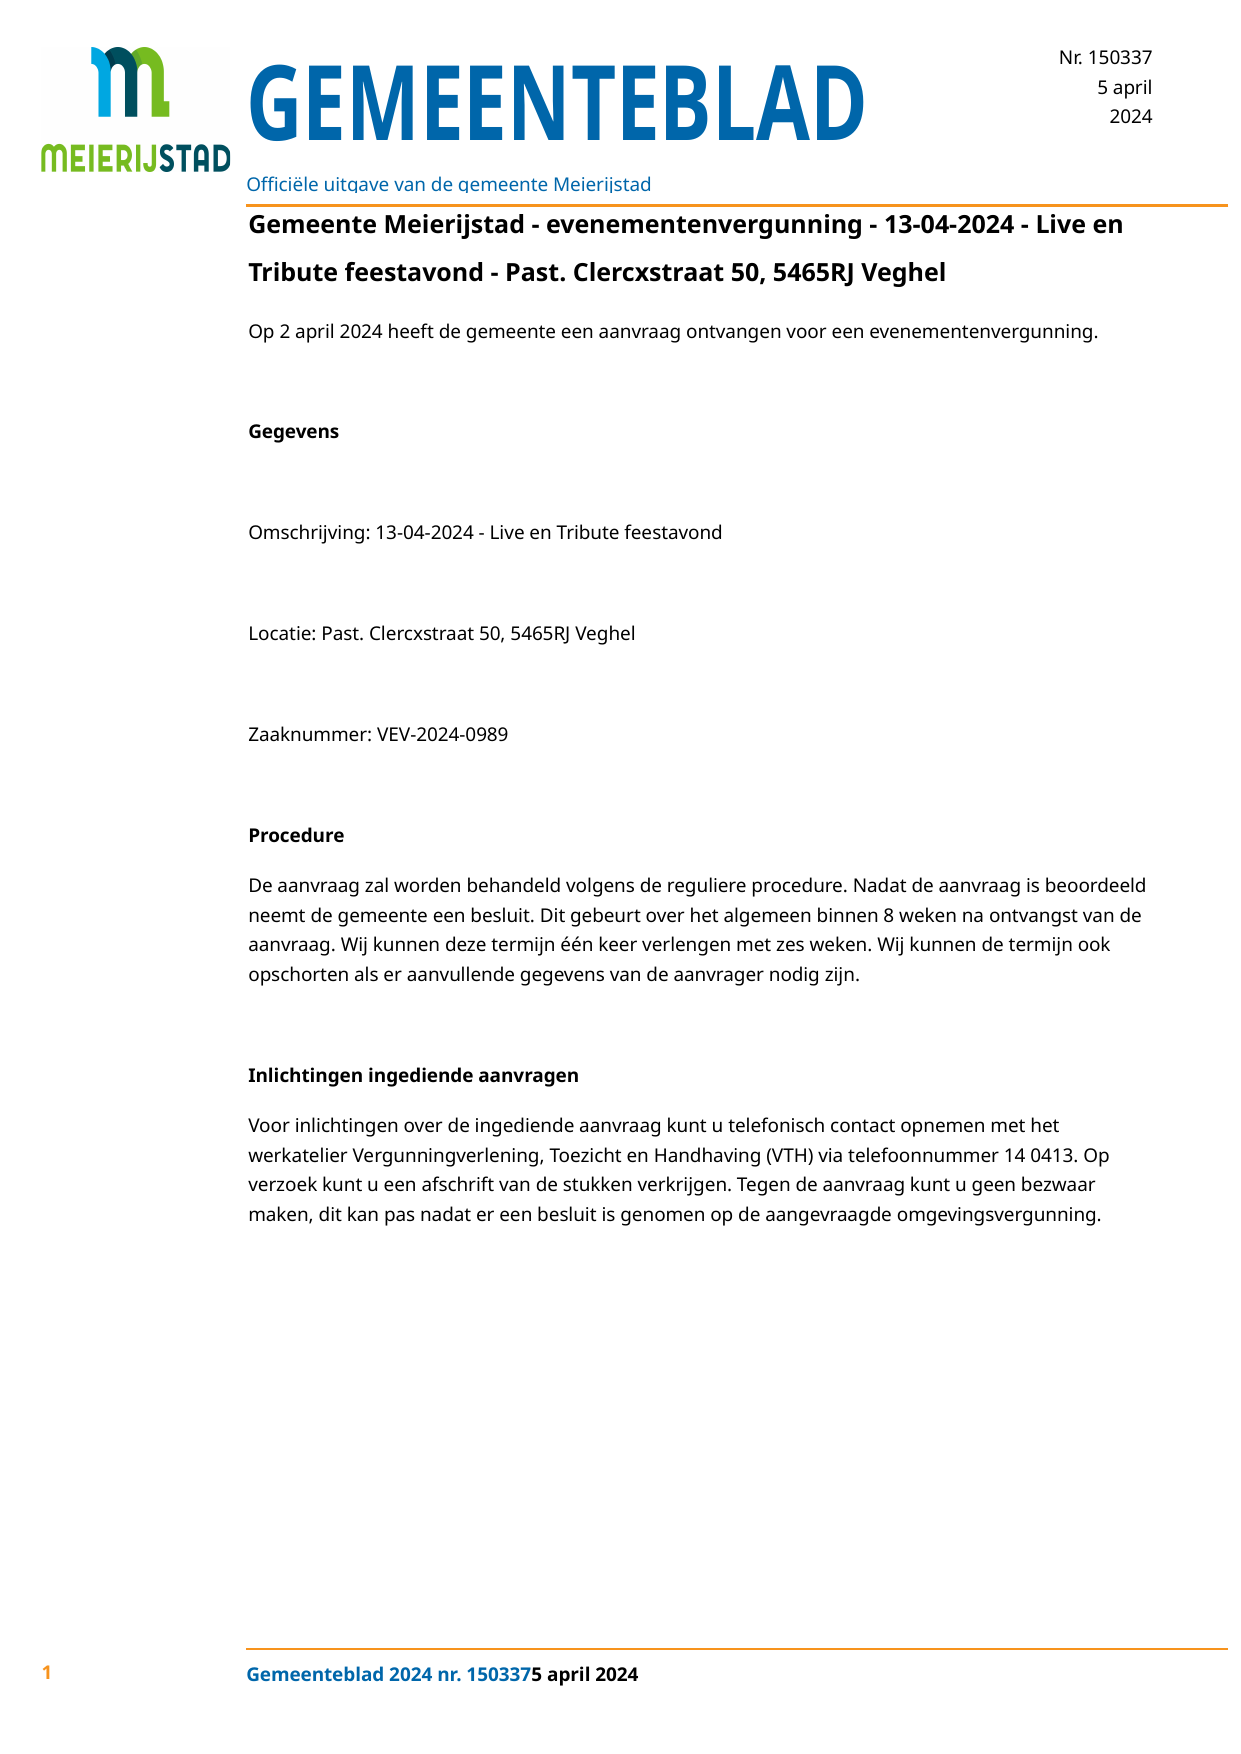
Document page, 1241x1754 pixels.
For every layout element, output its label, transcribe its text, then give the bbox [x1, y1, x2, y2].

text Gegevens [248, 419, 1152, 444]
text Zaaknummer: VEV-2024-0989 [248, 721, 1152, 747]
text De aanvraag zal worden behandeld volgens de reguliere procedure. Nadat de aanvraag is beoordeeld neemt de gemeente een besluit. Dit gebeurt over het algemeen binnen 8 weken na ontvangst van de aanvraag. Wij kunnen deze termijn één keer verlengen met zes weken. Wij kunnen de termijn ook opschorten als er aanvullende gegevens van de aanvrager nodig zijn. [248, 872, 1152, 987]
text Locatie: Past. Clercxstraat 50, 5465RJ Veghel [248, 620, 1152, 646]
text Op 2 april 2024 heeft de gemeente een aanvraag ontvangen voor een evenementenvergunning. [248, 318, 1152, 344]
text Gemeente Meierijstad - evenementenvergunning - 13-04-2024 - Live en Tribute feestavond - Past. Clercxstraat 50, 5465RJ Veghel [248, 207, 1152, 288]
text Omschrijving: 13-04-2024 - Live en Tribute feestavond [248, 519, 1152, 545]
text Inlichtingen ingediende aanvragen [248, 1062, 1152, 1088]
picture [41, 47, 231, 172]
text Procedure [248, 822, 1152, 848]
text Voor inlichtingen over de ingediende aanvraag kunt u telefonisch contact opnemen met het werkatelier Vergunningverlening, Toezicht en Handhaving (VTH) via telefoonnummer 14 0413. Op verzoek kunt u een afschrift van de stukken verkrijgen. Tegen de aanvraag kunt u geen bezwaar maken, dit kan pas nadat er een besluit is genomen op de aangevraagde omgevingsvergunning. [248, 1112, 1152, 1227]
